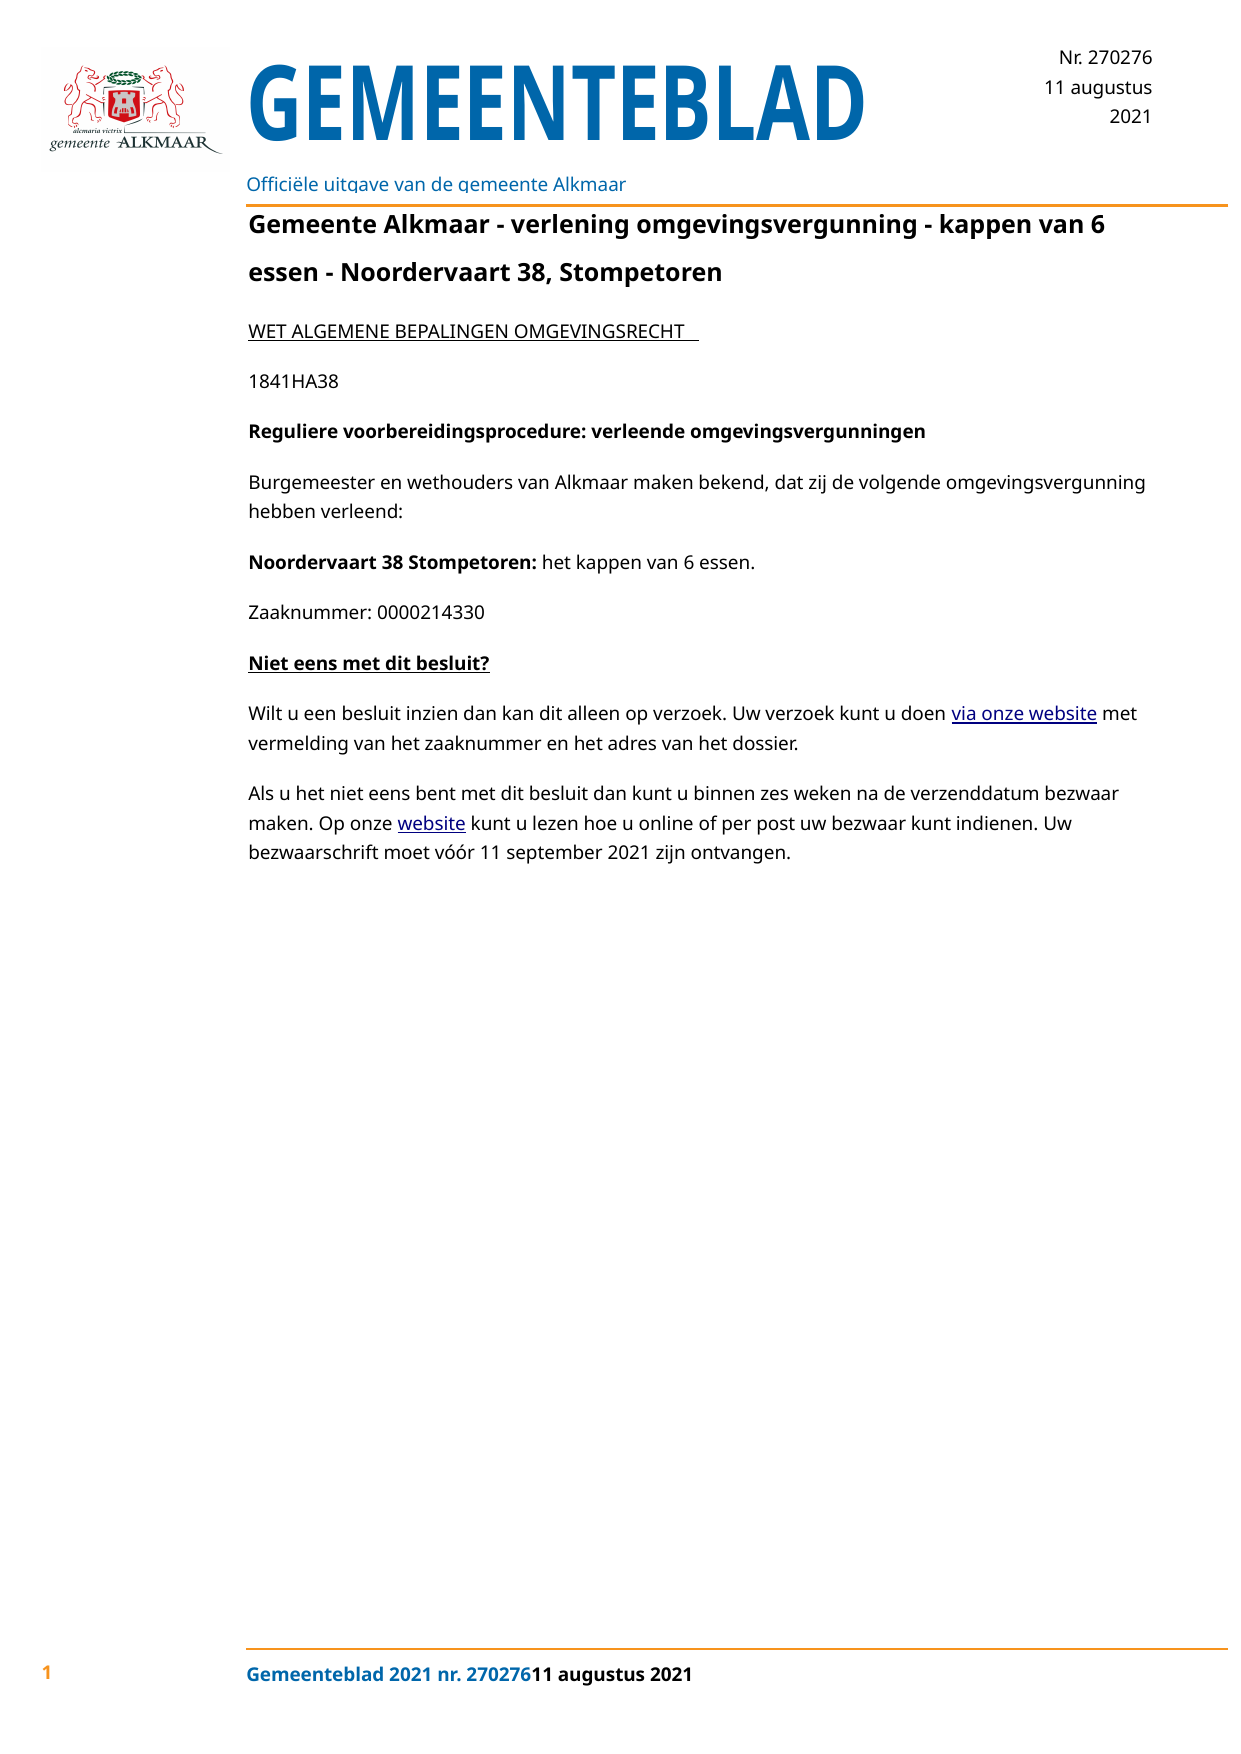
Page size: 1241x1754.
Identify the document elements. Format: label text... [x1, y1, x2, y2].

text Burgemeester en wethouders van Alkmaar maken bekend, dat zij de volgende omgevingsvergunning hebben verleend: [248, 469, 1152, 524]
text Wilt u een besluit inzien dan kan dit alleen op verzoek. Uw verzoek kunt u doen via onze website met vermelding van het zaaknummer en het adres van het dossier. [248, 700, 1152, 756]
text Als u het niet eens bent met dit besluit dan kunt u binnen zes weken na de verzenddatum bezwaar maken. Op onze website kunt u lezen hoe u online of per post uw bezwaar kunt indienen. Uw bezwaarschrift moet vóór 11 september 2021 zijn ontvangen. [248, 780, 1152, 865]
text Niet eens met dit besluit? [248, 650, 1152, 676]
text 1841HA38 [248, 368, 1152, 394]
text Zaaknummer: 0000214330 [248, 599, 1152, 625]
picture [41, 47, 231, 172]
text Gemeente Alkmaar - verlening omgevingsvergunning - kappen van 6 essen - Noordervaart 38, Stompetoren [248, 207, 1152, 288]
text Reguliere voorbereidingsprocedure: verleende omgevingsvergunningen [248, 419, 1152, 444]
text WET ALGEMENE BEPALINGEN OMGEVINGSRECHT [248, 318, 1152, 344]
text Noordervaart 38 Stompetoren: het kappen van 6 essen. [248, 549, 1152, 575]
